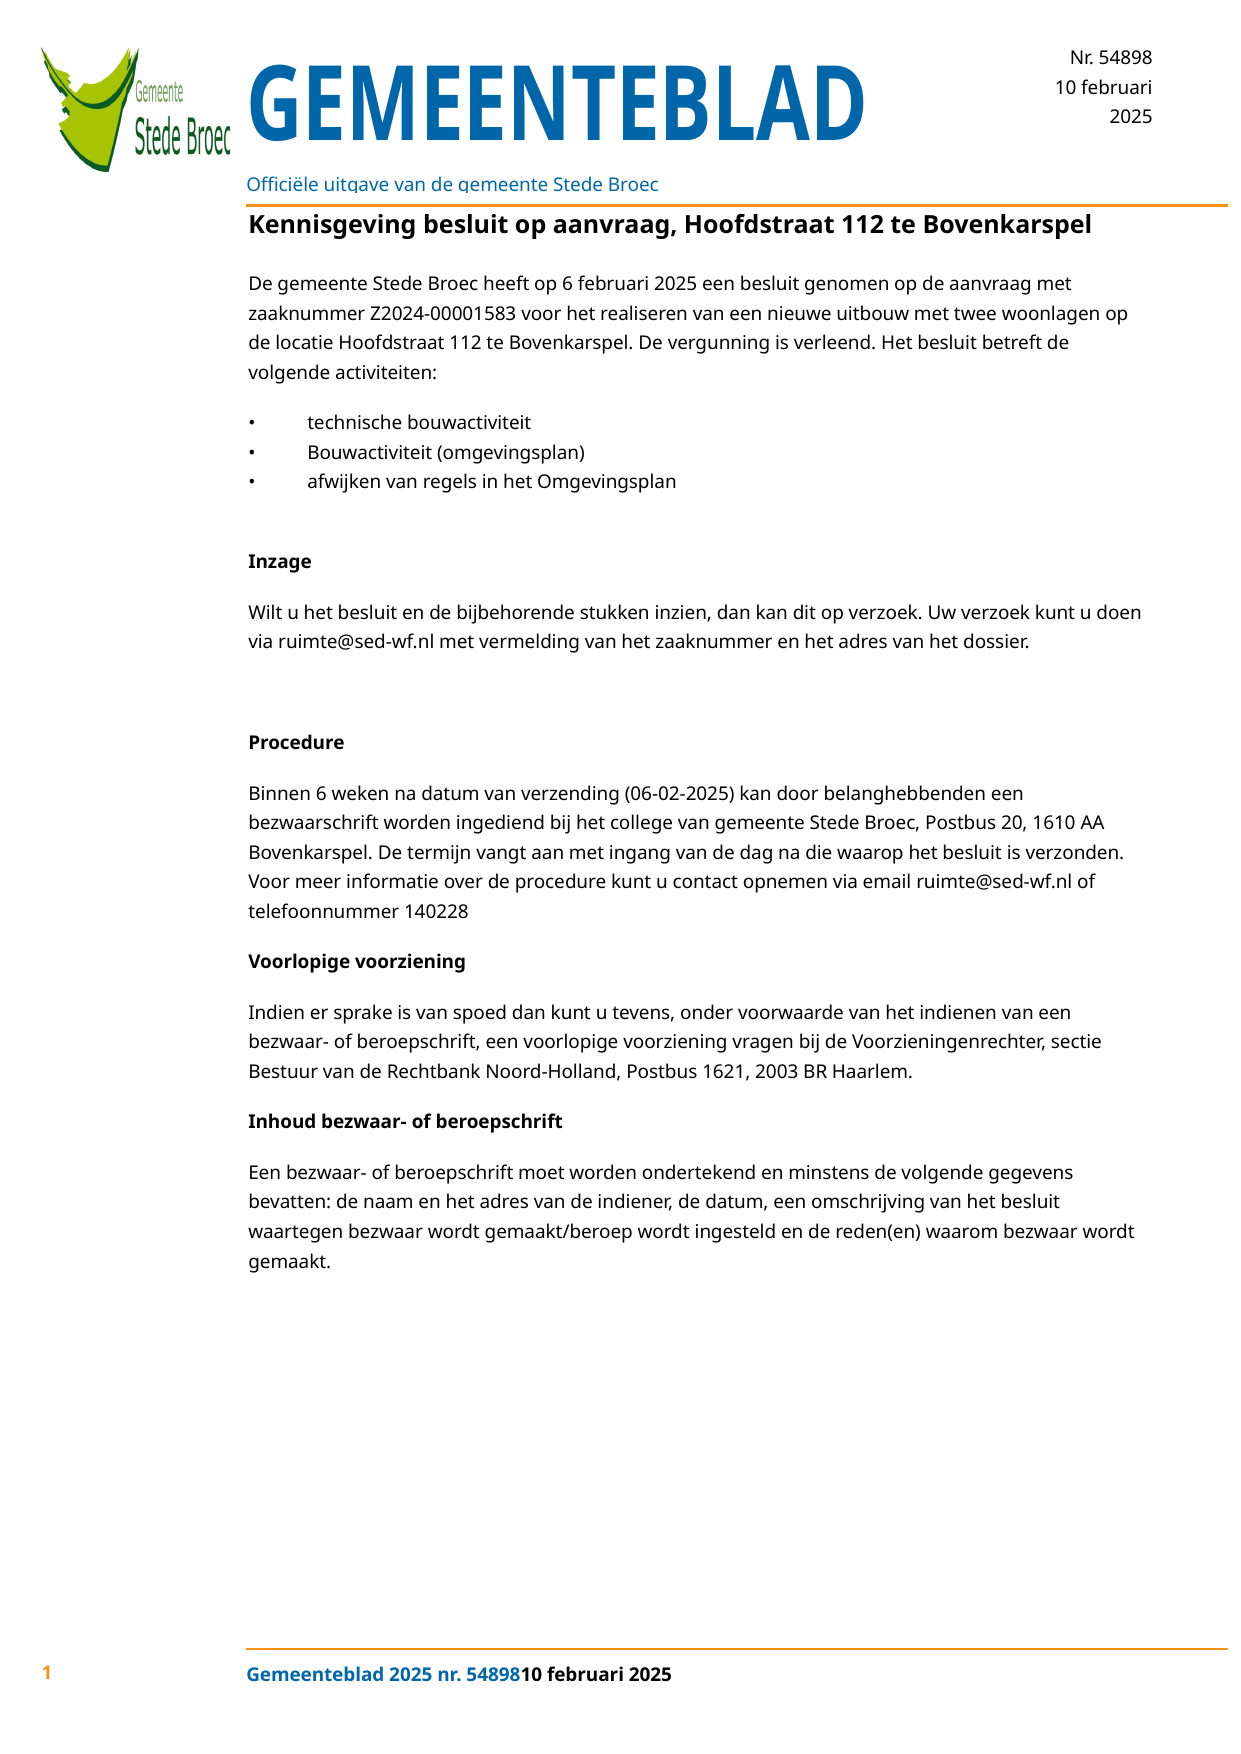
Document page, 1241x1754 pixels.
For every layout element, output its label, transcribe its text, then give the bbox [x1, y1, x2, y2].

text Wilt u het besluit en de bijbehorende stukken inzien, dan kan dit op verzoek. Uw verzoek kunt u doen via ruimte@sed-wf.nl met vermelding van het zaaknummer en het adres van het dossier. [248, 599, 1152, 654]
text Een bezwaar- of beroepschrift moet worden ondertekend en minstens de volgende gegevens bevatten: de naam en het adres van de indiener, de datum, een omschrijving van het besluit waartegen bezwaar wordt gemaakt/beroep wordt ingesteld en de reden(en) waarom bezwaar wordt gemaakt. [248, 1159, 1152, 1273]
list afwijken van regels in het Omgevingsplan [248, 469, 1152, 494]
text De gemeente Stede Broec heeft op 6 februari 2025 een besluit genomen op de aanvraag met zaaknummer Z2024-00001583 voor het realiseren van een nieuwe uitbouw met twee woonlagen op de locatie Hoofdstraat 112 te Bovenkarspel. De vergunning is verleend. Het besluit betreft de volgende activiteiten: [248, 270, 1152, 385]
list Bouwactiviteit (omgevingsplan) [248, 439, 1152, 465]
list technische bouwactiviteit [248, 409, 1152, 435]
text Inzage [248, 549, 1152, 574]
text Binnen 6 weken na datum van verzending (06-02-2025) kan door belanghebbenden een bezwaarschrift worden ingediend bij het college van gemeente Stede Broec, Postbus 20, 1610 AA Bovenkarspel. De termijn vangt aan met ingang van de dag na die waarop het besluit is verzonden. Voor meer informatie over de procedure kunt u contact opnemen via email ruimte@sed-wf.nl of telefoonnummer 140228 [248, 780, 1152, 924]
text Voorlopige voorziening [248, 949, 1152, 974]
text Indien er sprake is van spoed dan kunt u tevens, onder voorwaarde van het indienen van een bezwaar- of beroepschrift, een voorlopige voorziening vragen bij de Voorzieningenrechter, sectie Bestuur van de Rechtbank Noord-Holland, Postbus 1621, 2003 BR Haarlem. [248, 999, 1152, 1084]
text Kennisgeving besluit op aanvraag, Hoofdstraat 112 te Bovenkarspel [248, 207, 1152, 241]
picture [41, 47, 231, 172]
text Inhoud bezwaar- of beroepschrift [248, 1109, 1152, 1134]
text Procedure [248, 729, 1152, 755]
